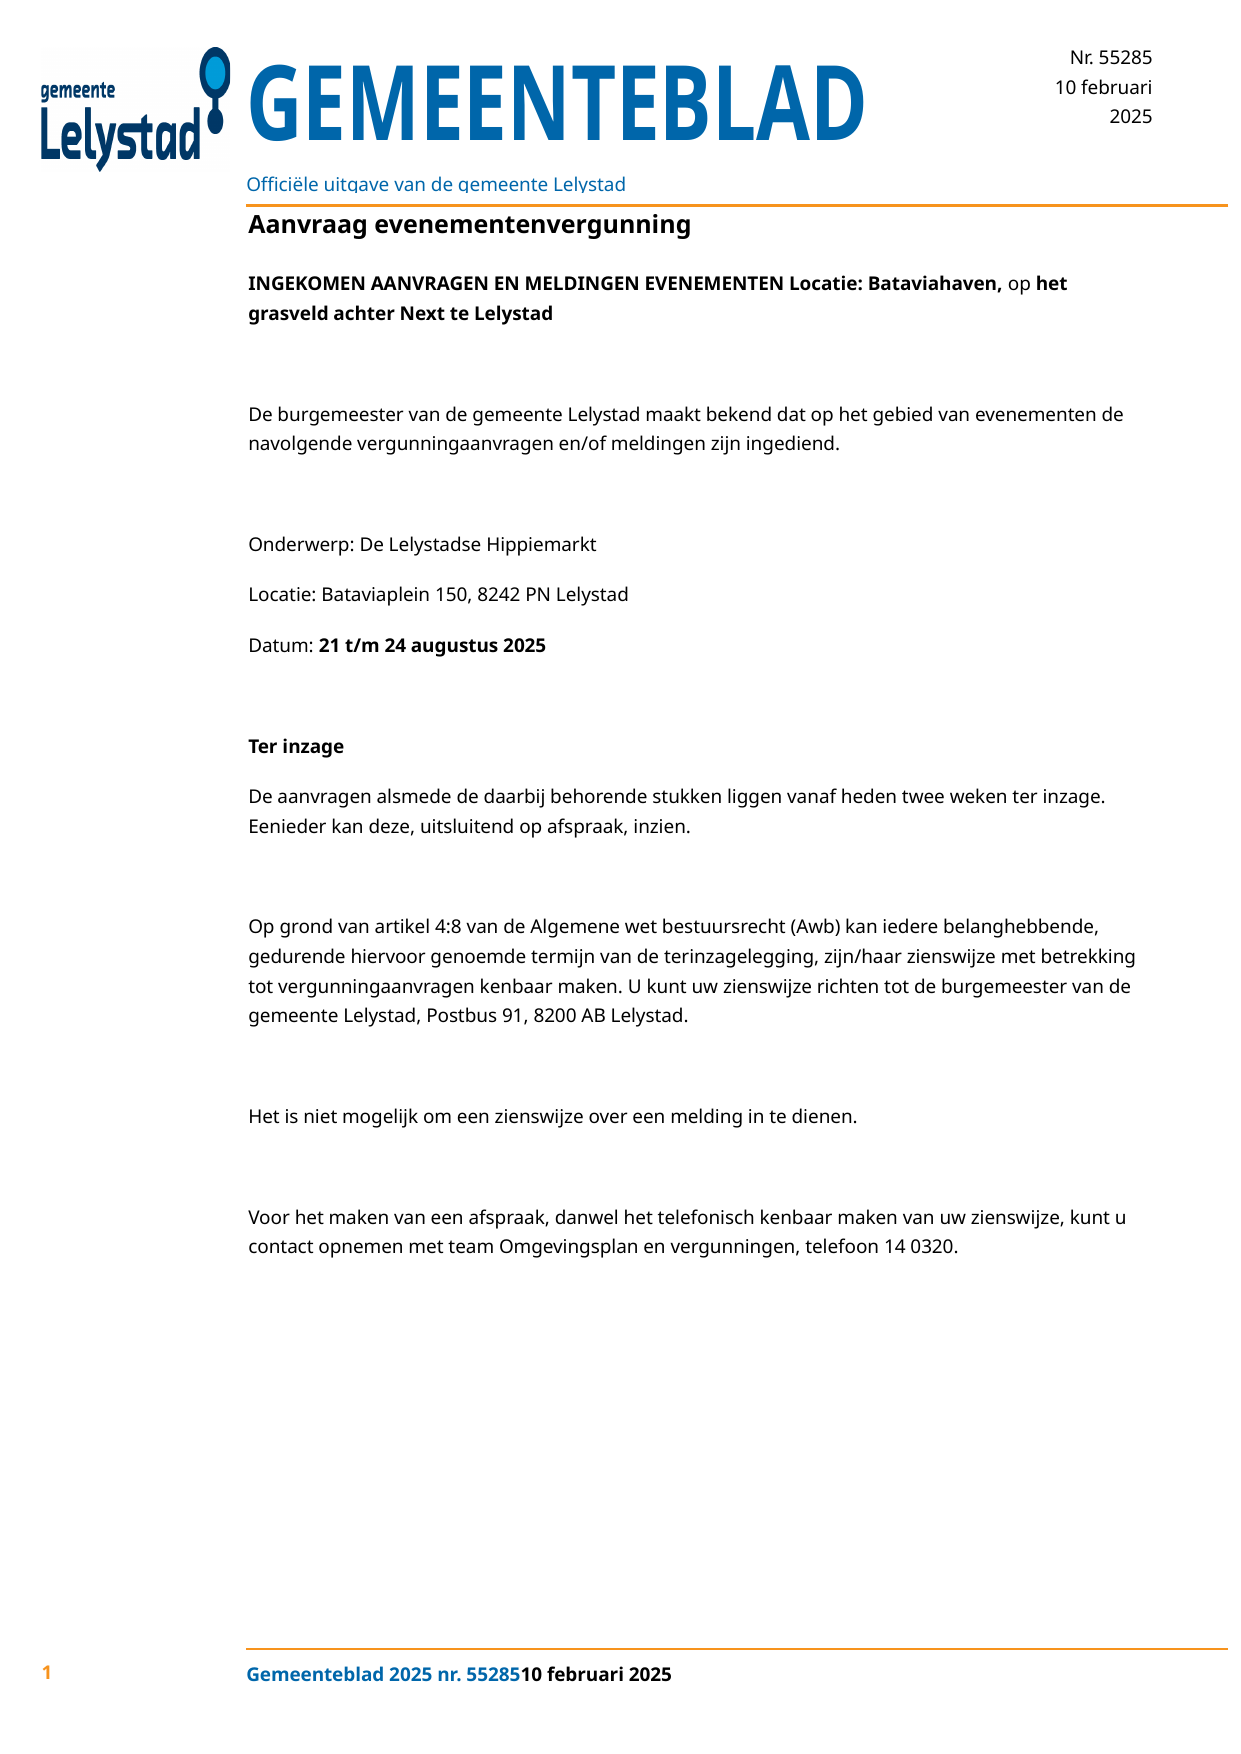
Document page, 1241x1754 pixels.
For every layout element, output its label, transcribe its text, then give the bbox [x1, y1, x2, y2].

text Datum: 21 t/m 24 augustus 2025 [248, 632, 1152, 658]
text Ter inzage [248, 733, 1152, 758]
text Onderwerp: De Lelystadse Hippiemarkt [248, 531, 1152, 557]
text De aanvragen alsmede de daarbij behorende stukken liggen vanaf heden twee weken ter inzage. Eenieder kan deze, uitsluitend op afspraak, inzien. [248, 783, 1152, 838]
text Het is niet mogelijk om een zienswijze over een melding in te dienen. [248, 1103, 1152, 1129]
text De burgemeester van de gemeente Lelystad maakt bekend dat op het gebied van evenementen de navolgende vergunningaanvragen en/of meldingen zijn ingediend. [248, 401, 1152, 456]
text Aanvraag evenementenvergunning [248, 207, 1152, 241]
picture [41, 47, 231, 172]
text Voor het maken van een afspraak, danwel het telefonisch kenbaar maken van uw zienswijze, kunt u contact opnemen met team Omgevingsplan en vergunningen, telefoon 14 0320. [248, 1204, 1152, 1259]
text INGEKOMEN AANVRAGEN EN MELDINGEN EVENEMENTEN Locatie: Bataviahaven, op het grasveld achter Next te Lelystad [248, 270, 1152, 326]
text Op grond van artikel 4:8 van de Algemene wet bestuursrecht (Awb) kan iedere belanghebbende, gedurende hiervoor genoemde termijn van de terinzagelegging, zijn/haar zienswijze met betrekking tot vergunningaanvragen kenbaar maken. U kunt uw zienswijze richten tot de burgemeester van de gemeente Lelystad, Postbus 91, 8200 AB Lelystad. [248, 914, 1152, 1028]
text Locatie: Bataviaplein 150, 8242 PN Lelystad [248, 582, 1152, 607]
